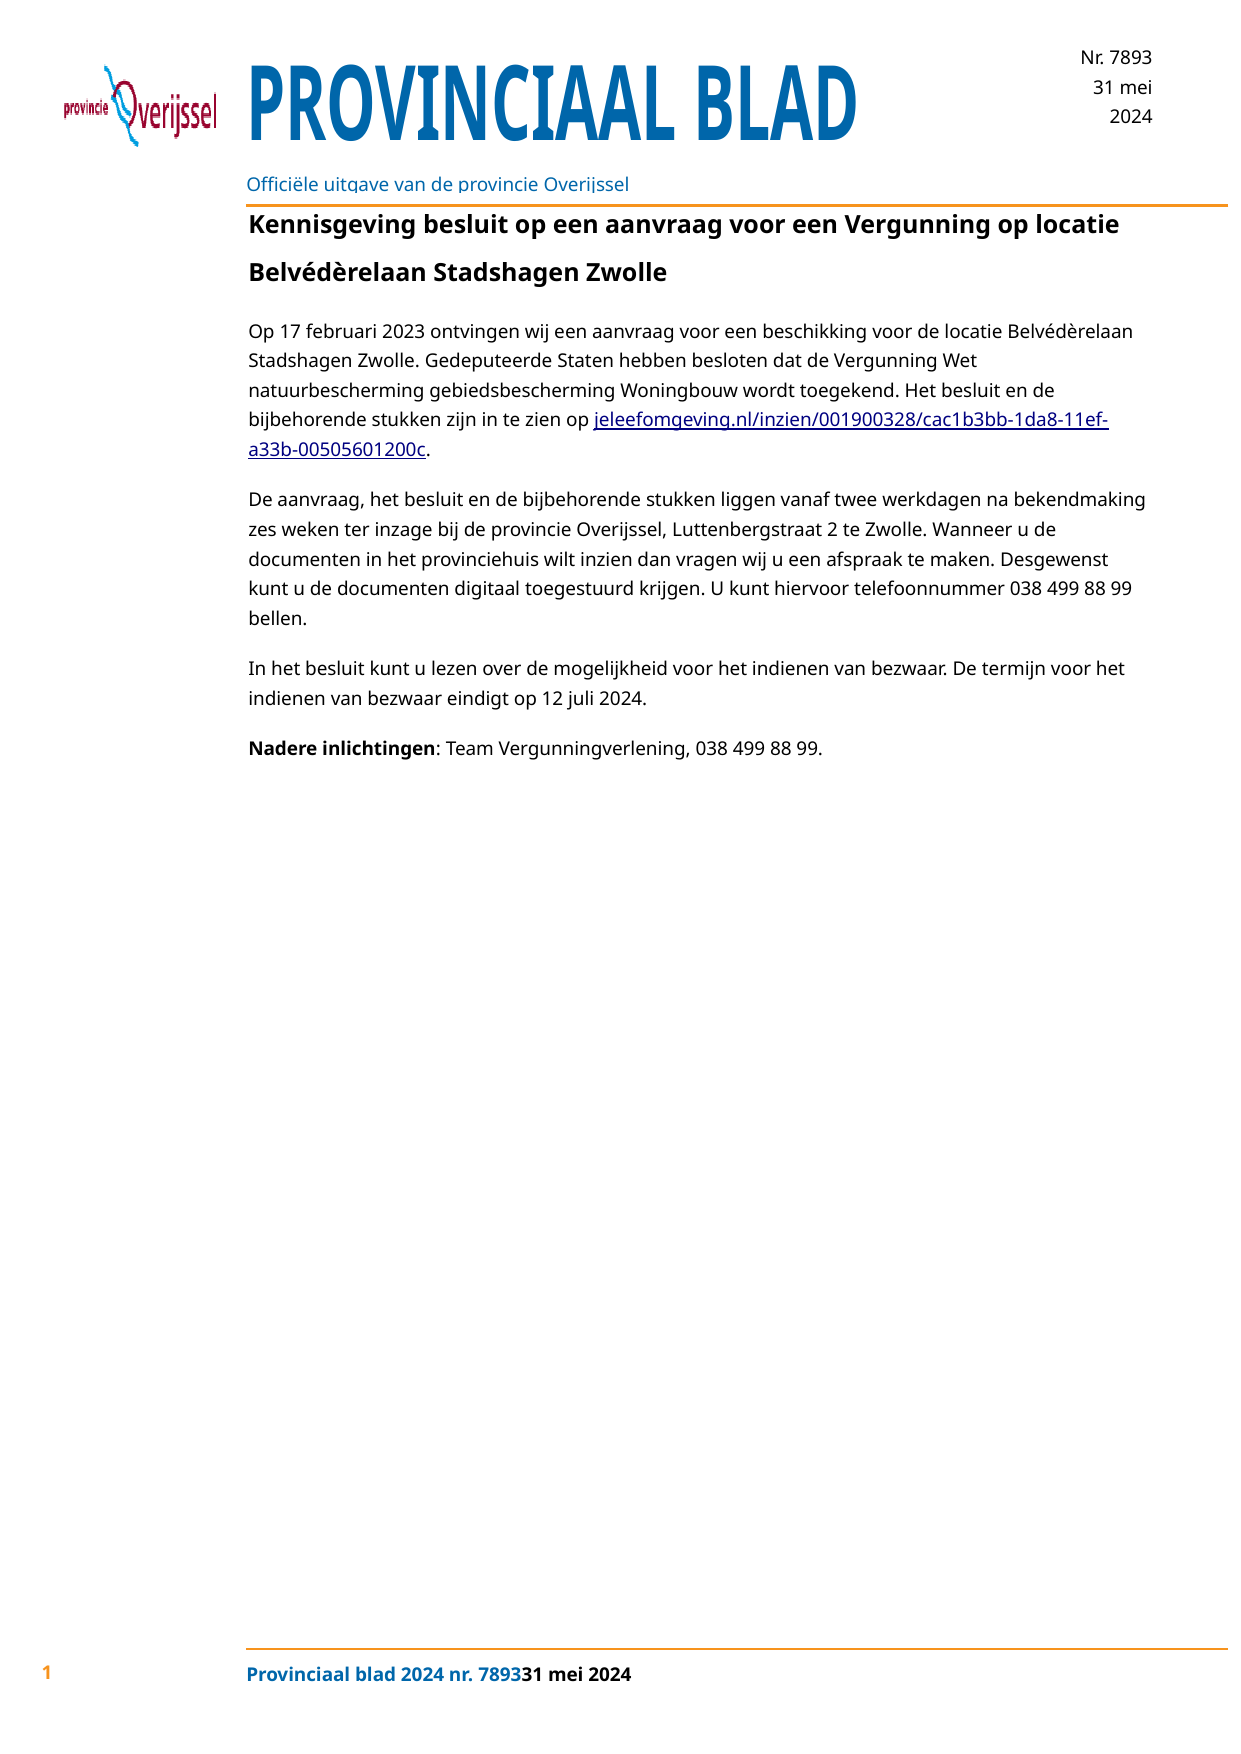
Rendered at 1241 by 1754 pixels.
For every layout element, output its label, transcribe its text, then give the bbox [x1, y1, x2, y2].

text Nadere inlichtingen: Team Vergunningverlening, 038 499 88 99. [248, 735, 1152, 761]
text De aanvraag, het besluit en de bijbehorende stukken liggen vanaf twee werkdagen na bekendmaking zes weken ter inzage bij de provincie Overijssel, Luttenbergstraat 2 te Zwolle. Wanneer u de documenten in het provinciehuis wilt inzien dan vragen wij u een afspraak te maken. Desgewenst kunt u de documenten digitaal toegestuurd krijgen. U kunt hiervoor telefoonnummer 038 499 88 99 bellen. [248, 487, 1152, 631]
text Kennisgeving besluit op een aanvraag voor een Vergunning op locatie Belvédèrelaan Stadshagen Zwolle [248, 207, 1152, 288]
text In het besluit kunt u lezen over de mogelijkheid voor het indienen van bezwaar. De termijn voor het indienen van bezwaar eindigt op 12 juli 2024. [248, 655, 1152, 711]
text Op 17 februari 2023 ontvingen wij een aanvraag voor een beschikking voor de locatie Belvédèrelaan Stadshagen Zwolle. Gedeputeerde Staten hebben besloten dat de Vergunning Wet natuurbescherming gebiedsbescherming Woningbouw wordt toegekend. Het besluit en de bijbehorende stukken zijn in te zien op jeleefomgeving.nl/inzien/001900328/cac1b3bb-1da8-11ef-a33b-00505601200c. [248, 318, 1152, 462]
picture [41, 47, 231, 172]
